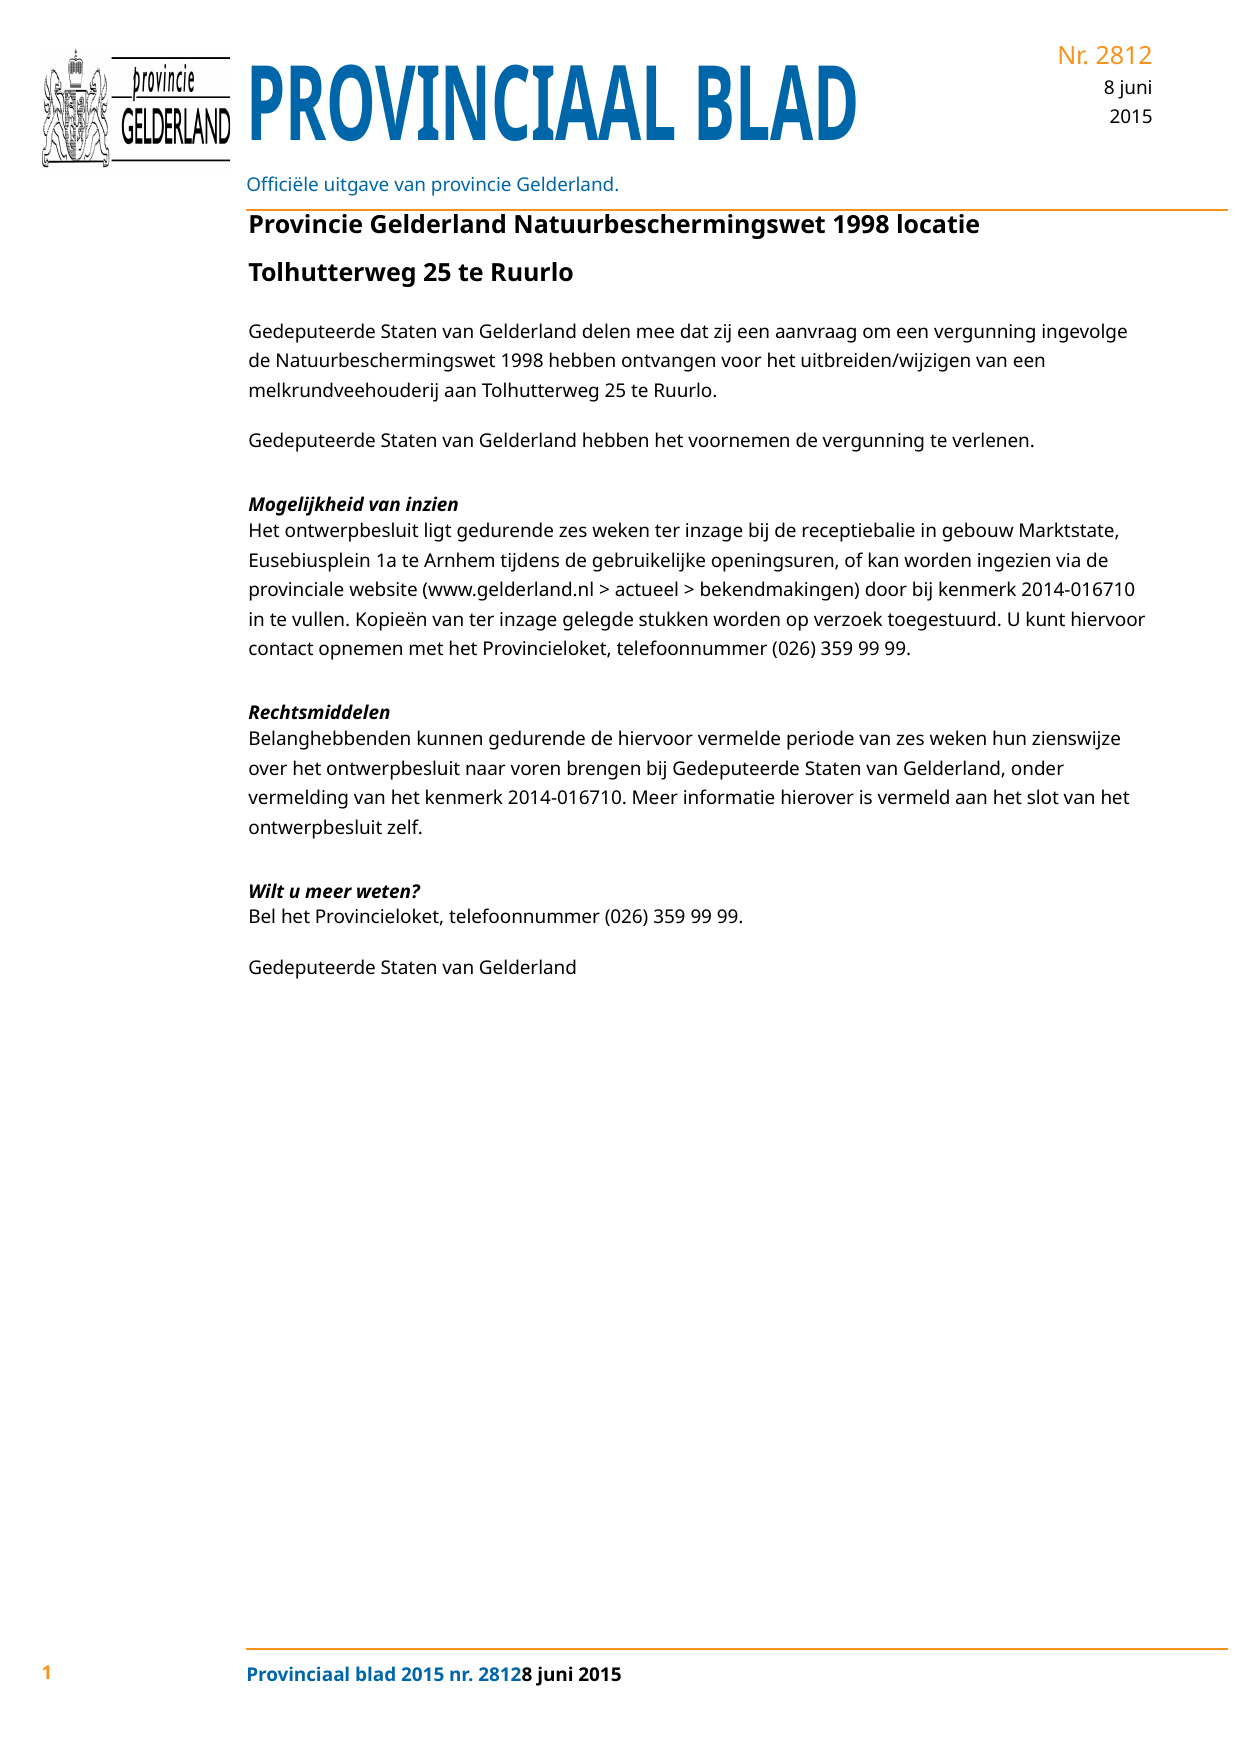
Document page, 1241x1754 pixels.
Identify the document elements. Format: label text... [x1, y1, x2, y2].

text Het ontwerpbesluit ligt gedurende zes weken ter inzage bij de receptiebalie in gebouw Marktstate, Eusebiusplein 1a te Arnhem tijdens de gebruikelijke openingsuren, of kan worden ingezien via de provinciale website (www.gelderland.nl > actueel > bekendmakingen) door bij kenmerk 2014-016710 in te vullen. Kopieën van ter inzage gelegde stukken worden op verzoek toegestuurd. U kunt hiervoor contact opnemen met het Provincieloket, telefoonnummer (026) 359 99 99. [248, 517, 1152, 661]
text Gedeputeerde Staten van Gelderland hebben het voornemen de vergunning te verlenen. [248, 427, 1152, 453]
text Gedeputeerde Staten van Gelderland delen mee dat zij een aanvraag om een vergunning ingevolge de Natuurbeschermingswet 1998 hebben ontvangen voor het uitbreiden/wijzigen van een melkrundveehouderij aan Tolhutterweg 25 te Ruurlo. [248, 318, 1152, 403]
picture [41, 47, 231, 172]
text Rechtsmiddelen [248, 699, 1152, 725]
text Bel het Provincieloket, telefoonnummer (026) 359 99 99. [248, 904, 1152, 929]
text Belanghebbenden kunnen gedurende de hiervoor vermelde periode van zes weken hun zienswijze over het ontwerpbesluit naar voren brengen bij Gedeputeerde Staten van Gelderland, onder vermelding van het kenmerk 2014-016710. Meer informatie hierover is vermeld aan het slot van het ontwerpbesluit zelf. [248, 725, 1152, 840]
text Mogelijkheid van inzien [248, 491, 1152, 517]
text Wilt u meer weten? [248, 878, 1152, 904]
text Provincie Gelderland Natuurbeschermingswet 1998 locatie Tolhutterweg 25 te Ruurlo [248, 211, 1152, 288]
text Gedeputeerde Staten van Gelderland [248, 954, 1152, 980]
